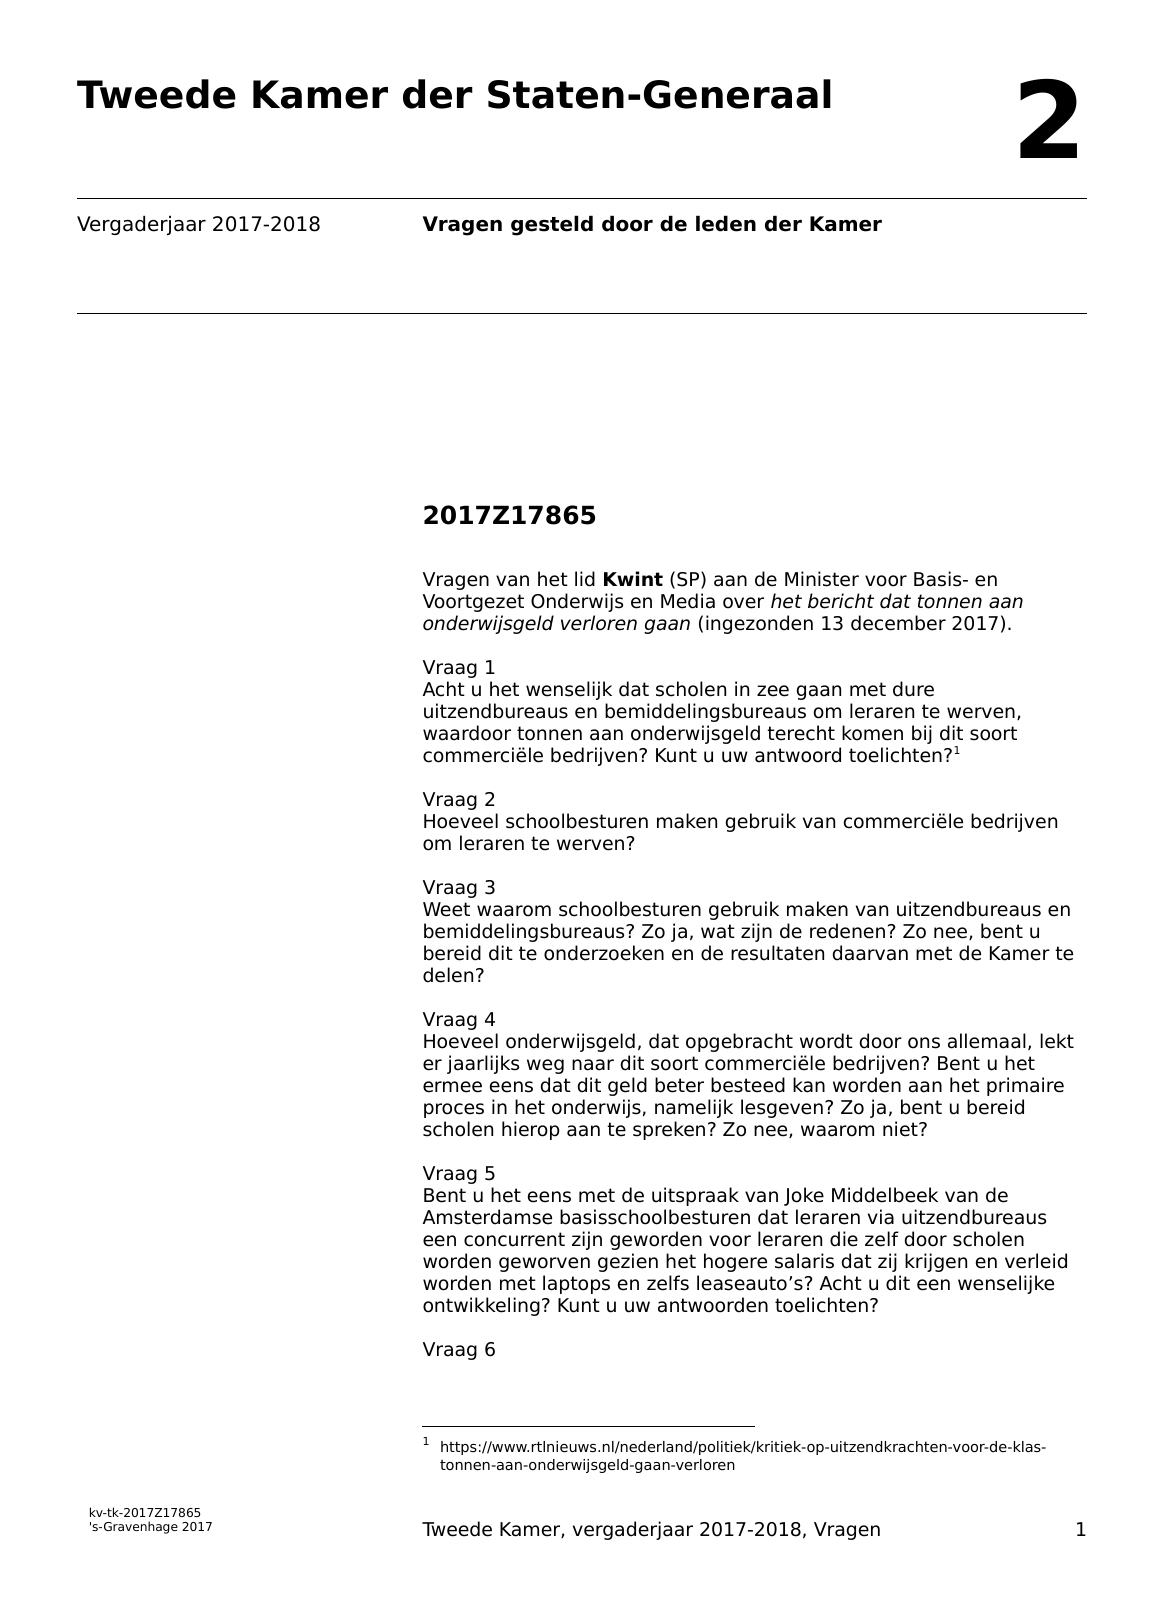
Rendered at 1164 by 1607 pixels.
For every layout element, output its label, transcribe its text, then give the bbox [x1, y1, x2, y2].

table_header 2 [886, 59, 1087, 198]
text Vraag 1 [422, 657, 1087, 679]
text https://www.rtlnieuws.nl/nederland/politiek/kritiek-op-uitzendkrachten-voor-de-klas-tonnen-aan-onderwijsgeld-gaan-verloren [422, 1435, 1087, 1474]
text Hoeveel schoolbesturen maken gebruik van commerciële bedrijven om leraren te werven? [422, 811, 1087, 855]
text 's-Gravenhage 2017 [88, 1520, 323, 1534]
text Hoeveel onderwijsgeld, dat opgebracht wordt door ons allemaal, lekt er jaarlijks weg naar dit soort commerciële bedrijven? Bent u het ermee eens dat dit geld beter besteed kan worden aan het primaire proces in het onderwijs, namelijk lesgeven? Zo ja, bent u bereid scholen hierop aan te spreken? Zo nee, waarom niet? [422, 1031, 1087, 1141]
text Bent u het eens met de uitspraak van Joke Middelbeek van de Amsterdamse basisschoolbesturen dat leraren via uitzendbureaus een concurrent zijn geworden voor leraren die zelf door scholen worden geworven gezien het hogere salaris dat zij krijgen en verleid worden met laptops en zelfs leaseauto’s? Acht u dit een wenselijke ontwikkeling? Kunt u uw antwoorden toelichten? [422, 1185, 1087, 1317]
text Vraag 2 [422, 789, 1087, 811]
table_cell Vragen gesteld door de leden der Kamer [422, 199, 1087, 313]
text Vraag 3 [422, 877, 1087, 899]
text Vraag 6 [422, 1339, 1087, 1361]
table_header Tweede Kamer der Staten-Generaal [77, 59, 886, 198]
text Acht u het wenselijk dat scholen in zee gaan met dure uitzendbureaus en bemiddelingsbureaus om leraren te werven, waardoor tonnen aan onderwijsgeld terecht komen bij dit soort commerciële bedrijven? Kunt u uw antwoord toelichten? [422, 679, 1087, 767]
table_cell Vergaderjaar 2017-2018 [77, 199, 422, 313]
text Vraag 5 [422, 1163, 1087, 1185]
text 2017Z17865 [422, 501, 1087, 531]
text Vraag 4 [422, 1009, 1087, 1031]
text Weet waarom schoolbesturen gebruik maken van uitzendbureaus en bemiddelingsbureaus? Zo ja, wat zijn de redenen? Zo nee, bent u bereid dit te onderzoeken en de resultaten daarvan met de Kamer te delen? [422, 899, 1087, 987]
text kv-tk-2017Z17865 [88, 1506, 323, 1520]
text Vragen van het lid Kwint (SP) aan de Minister voor Basis- en Voortgezet Onderwijs en Media over het bericht dat tonnen aan onderwijsgeld verloren gaan (ingezonden 13 december 2017). [422, 569, 1087, 635]
